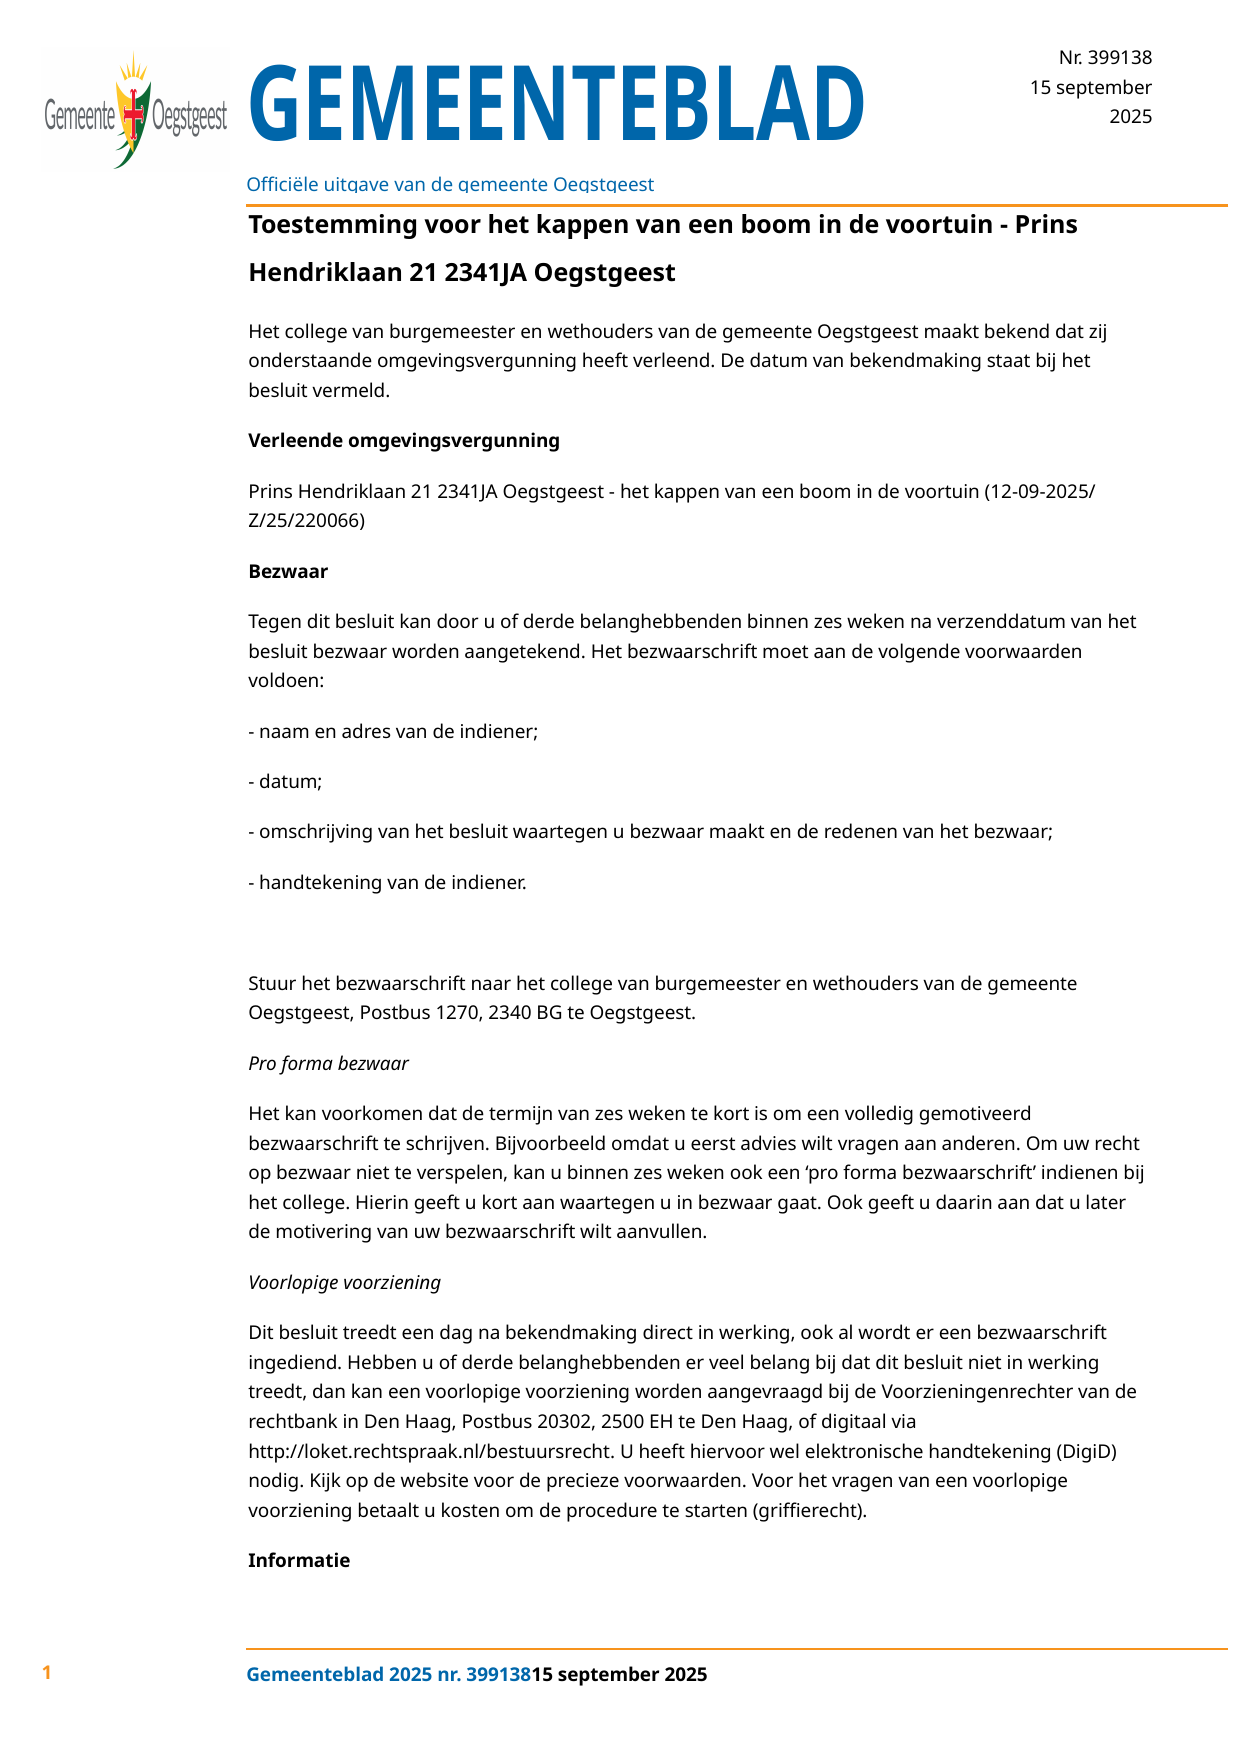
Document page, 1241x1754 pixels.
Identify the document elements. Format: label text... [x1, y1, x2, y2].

text Pro forma bezwaar [248, 1050, 1152, 1076]
text - naam en adres van de indiener; [248, 718, 1152, 744]
text Stuur het bezwaarschrift naar het college van burgemeester en wethouders van de gemeente Oegstgeest, Postbus 1270, 2340 BG te Oegstgeest. [248, 970, 1152, 1025]
text Het kan voorkomen dat de termijn van zes weken te kort is om een volledig gemotiveerd bezwaarschrift te schrijven. Bijvoorbeeld omdat u eerst advies wilt vragen aan anderen. Om uw recht op bezwaar niet te verspelen, kan u binnen zes weken ook een ‘pro forma bezwaarschrift’ indienen bij het college. Hierin geeft u kort aan waartegen u in bezwaar gaat. Ook geeft u daarin aan dat u later de motivering van uw bezwaarschrift wilt aanvullen. [248, 1100, 1152, 1244]
text Voorlopige voorziening [248, 1269, 1152, 1295]
picture [41, 47, 231, 172]
text Informatie [248, 1547, 1152, 1573]
text Bezwaar [248, 558, 1152, 584]
text Dit besluit treedt een dag na bekendmaking direct in werking, ook al wordt er een bezwaarschrift ingediend. Hebben u of derde belanghebbenden er veel belang bij dat dit besluit niet in werking treedt, dan kan een voorlopige voorziening worden aangevraagd bij de Voorzieningenrechter van de rechtbank in Den Haag, Postbus 20302, 2500 EH te Den Haag, of digitaal via http://loket.rechtspraak.nl/bestuursrecht. U heeft hiervoor wel elektronische handtekening (DigiD) nodig. Kijk op de website voor de precieze voorwaarden. Voor het vragen van een voorlopige voorziening betaalt u kosten om de procedure te starten (griffierecht). [248, 1319, 1152, 1523]
text Prins Hendriklaan 21 2341JA Oegstgeest - het kappen van een boom in de voortuin (12-09-2025/ Z/25/220066) [248, 478, 1152, 533]
text - handtekening van de indiener. [248, 869, 1152, 895]
text Tegen dit besluit kan door u of derde belanghebbenden binnen zes weken na verzenddatum van het besluit bezwaar worden aangetekend. Het bezwaarschrift moet aan de volgende voorwaarden voldoen: [248, 608, 1152, 693]
text Verleende omgevingsvergunning [248, 427, 1152, 453]
text - datum; [248, 768, 1152, 794]
text - omschrijving van het besluit waartegen u bezwaar maakt en de redenen van het bezwaar; [248, 819, 1152, 844]
text Toestemming voor het kappen van een boom in de voortuin - Prins Hendriklaan 21 2341JA Oegstgeest [248, 207, 1152, 288]
text Het college van burgemeester en wethouders van de gemeente Oegstgeest maakt bekend dat zij onderstaande omgevingsvergunning heeft verleend. De datum van bekendmaking staat bij het besluit vermeld. [248, 318, 1152, 403]
